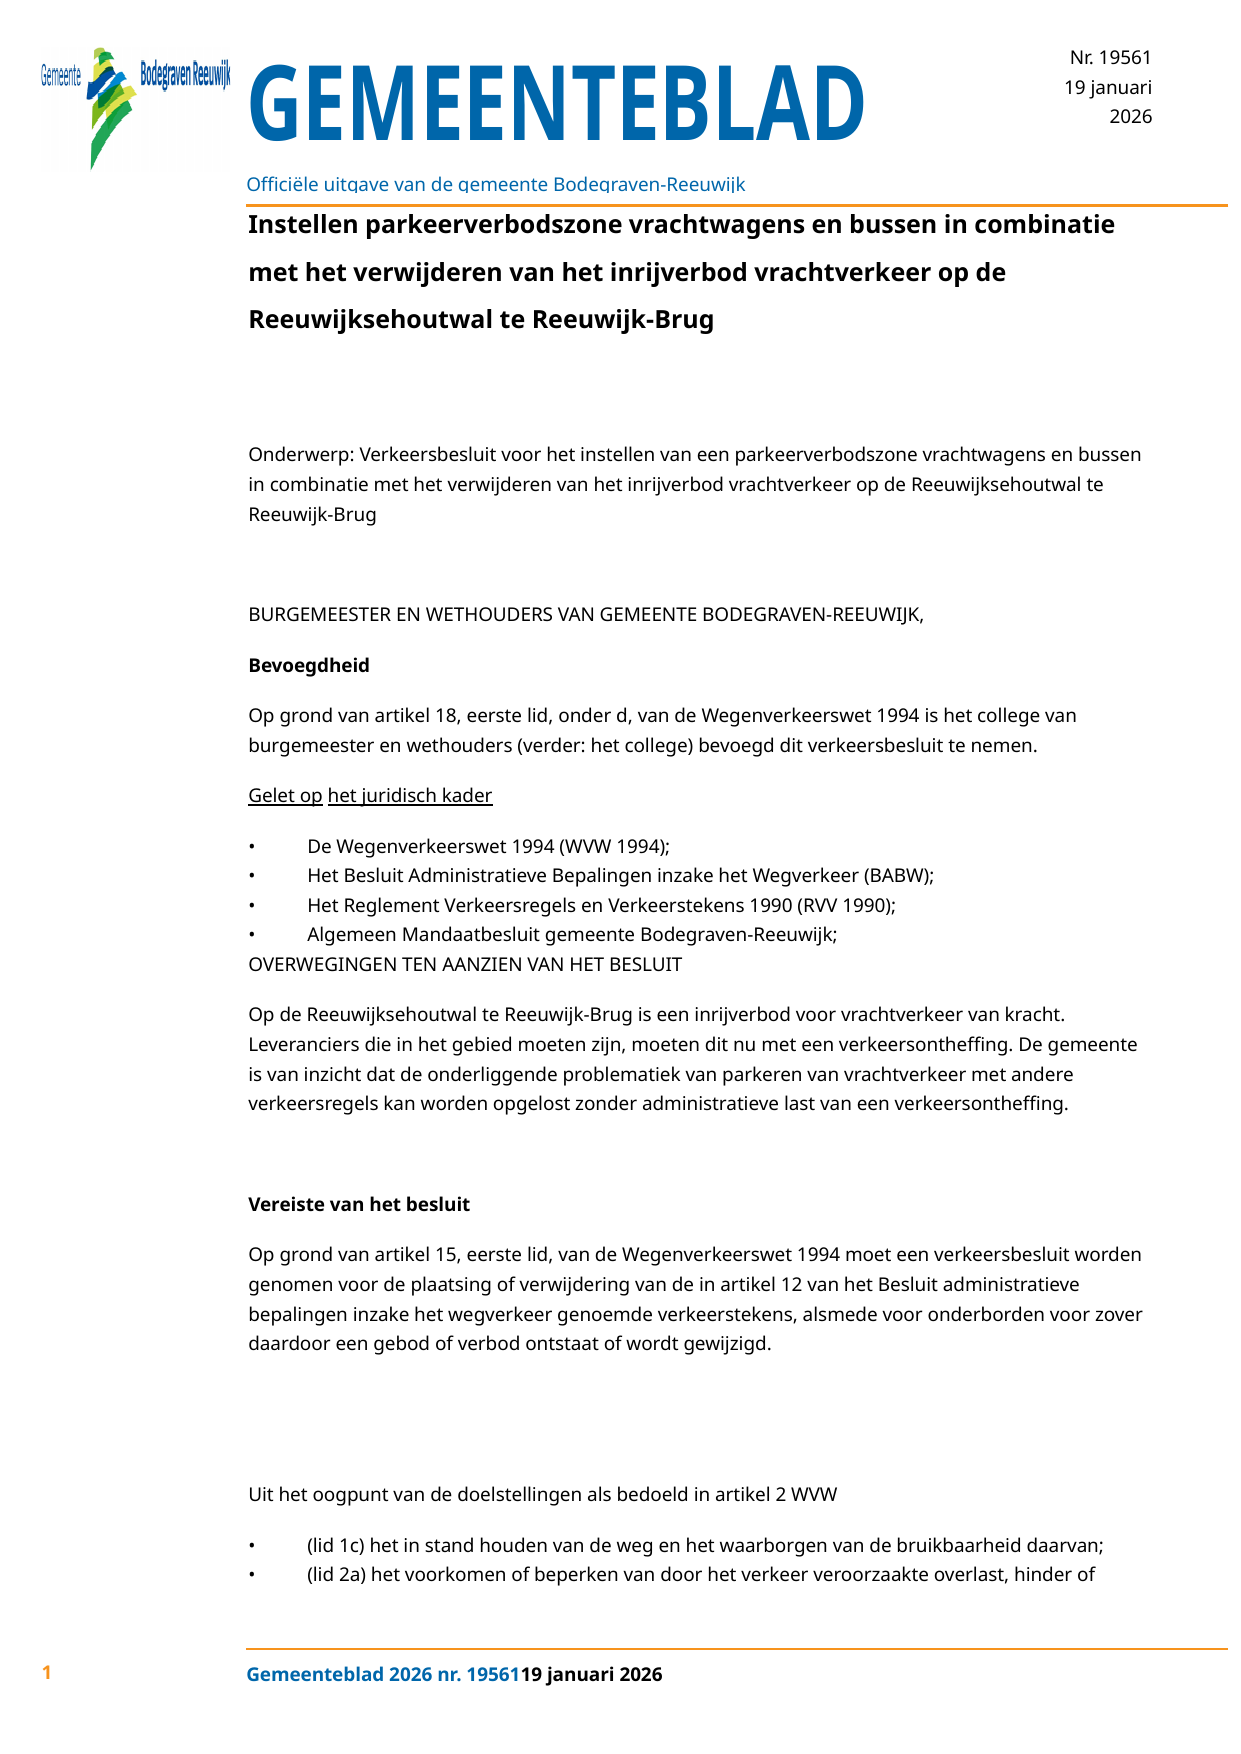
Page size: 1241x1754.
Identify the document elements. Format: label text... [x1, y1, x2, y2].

list Algemeen Mandaatbesluit gemeente Bodegraven-Reeuwijk; [248, 922, 1152, 947]
text Op grond van artikel 18, eerste lid, onder d, van de Wegenverkeerswet 1994 is het college van burgemeester en wethouders (verder: het college) bevoegd dit verkeersbesluit te nemen. [248, 702, 1152, 758]
text Op de Reeuwijksehoutwal te Reeuwijk-Brug is een inrijverbod voor vrachtverkeer van kracht. Leveranciers die in het gebied moeten zijn, moeten dit nu met een verkeersontheffing. De gemeente is van inzicht dat de onderliggende problematiek van parkeren van vrachtverkeer met andere verkeersregels kan worden opgelost zonder administratieve last van een verkeersontheffing. [248, 1002, 1152, 1116]
picture [41, 47, 231, 172]
text Gelet op het juridisch kader [248, 782, 1152, 808]
list (lid 2a) het voorkomen of beperken van door het verkeer veroorzaakte overlast, hinder of [248, 1562, 1152, 1587]
list Het Reglement Verkeersregels en Verkeerstekens 1990 (RVV 1990); [248, 892, 1152, 918]
text OVERWEGINGEN TEN AANZIEN VAN HET BESLUIT [248, 951, 1152, 977]
text Op grond van artikel 15, eerste lid, van de Wegenverkeerswet 1994 moet een verkeersbesluit worden genomen voor de plaatsing of verwijdering van de in artikel 12 van het Besluit administratieve bepalingen inzake het wegverkeer genoemde verkeerstekens, alsmede voor onderborden voor zover daardoor een gebod of verbod ontstaat of wordt gewijzigd. [248, 1242, 1152, 1356]
text Instellen parkeerverbodszone vrachtwagens en bussen in combinatie met het verwijderen van het inrijverbod vrachtverkeer op de Reeuwijksehoutwal te Reeuwijk-Brug [248, 207, 1152, 336]
text Onderwerp: Verkeersbesluit voor het instellen van een parkeerverbodszone vrachtwagens en bussen in combinatie met het verwijderen van het inrijverbod vrachtverkeer op de Reeuwijksehoutwal te Reeuwijk-Brug [248, 442, 1152, 527]
list De Wegenverkeerswet 1994 (WVW 1994); [248, 833, 1152, 859]
text Bevoegdheid [248, 652, 1152, 678]
text BURGEMEESTER EN WETHOUDERS VAN GEMEENTE BODEGRAVEN-REEUWIJK, [248, 602, 1152, 627]
text Uit het oogpunt van de doelstellingen als bedoeld in artikel 2 WVW [248, 1482, 1152, 1507]
list (lid 1c) het in stand houden van de weg en het waarborgen van de bruikbaarheid daarvan; [248, 1532, 1152, 1558]
text Vereiste van het besluit [248, 1191, 1152, 1217]
list Het Besluit Administratieve Bepalingen inzake het Wegverkeer (BABW); [248, 862, 1152, 888]
